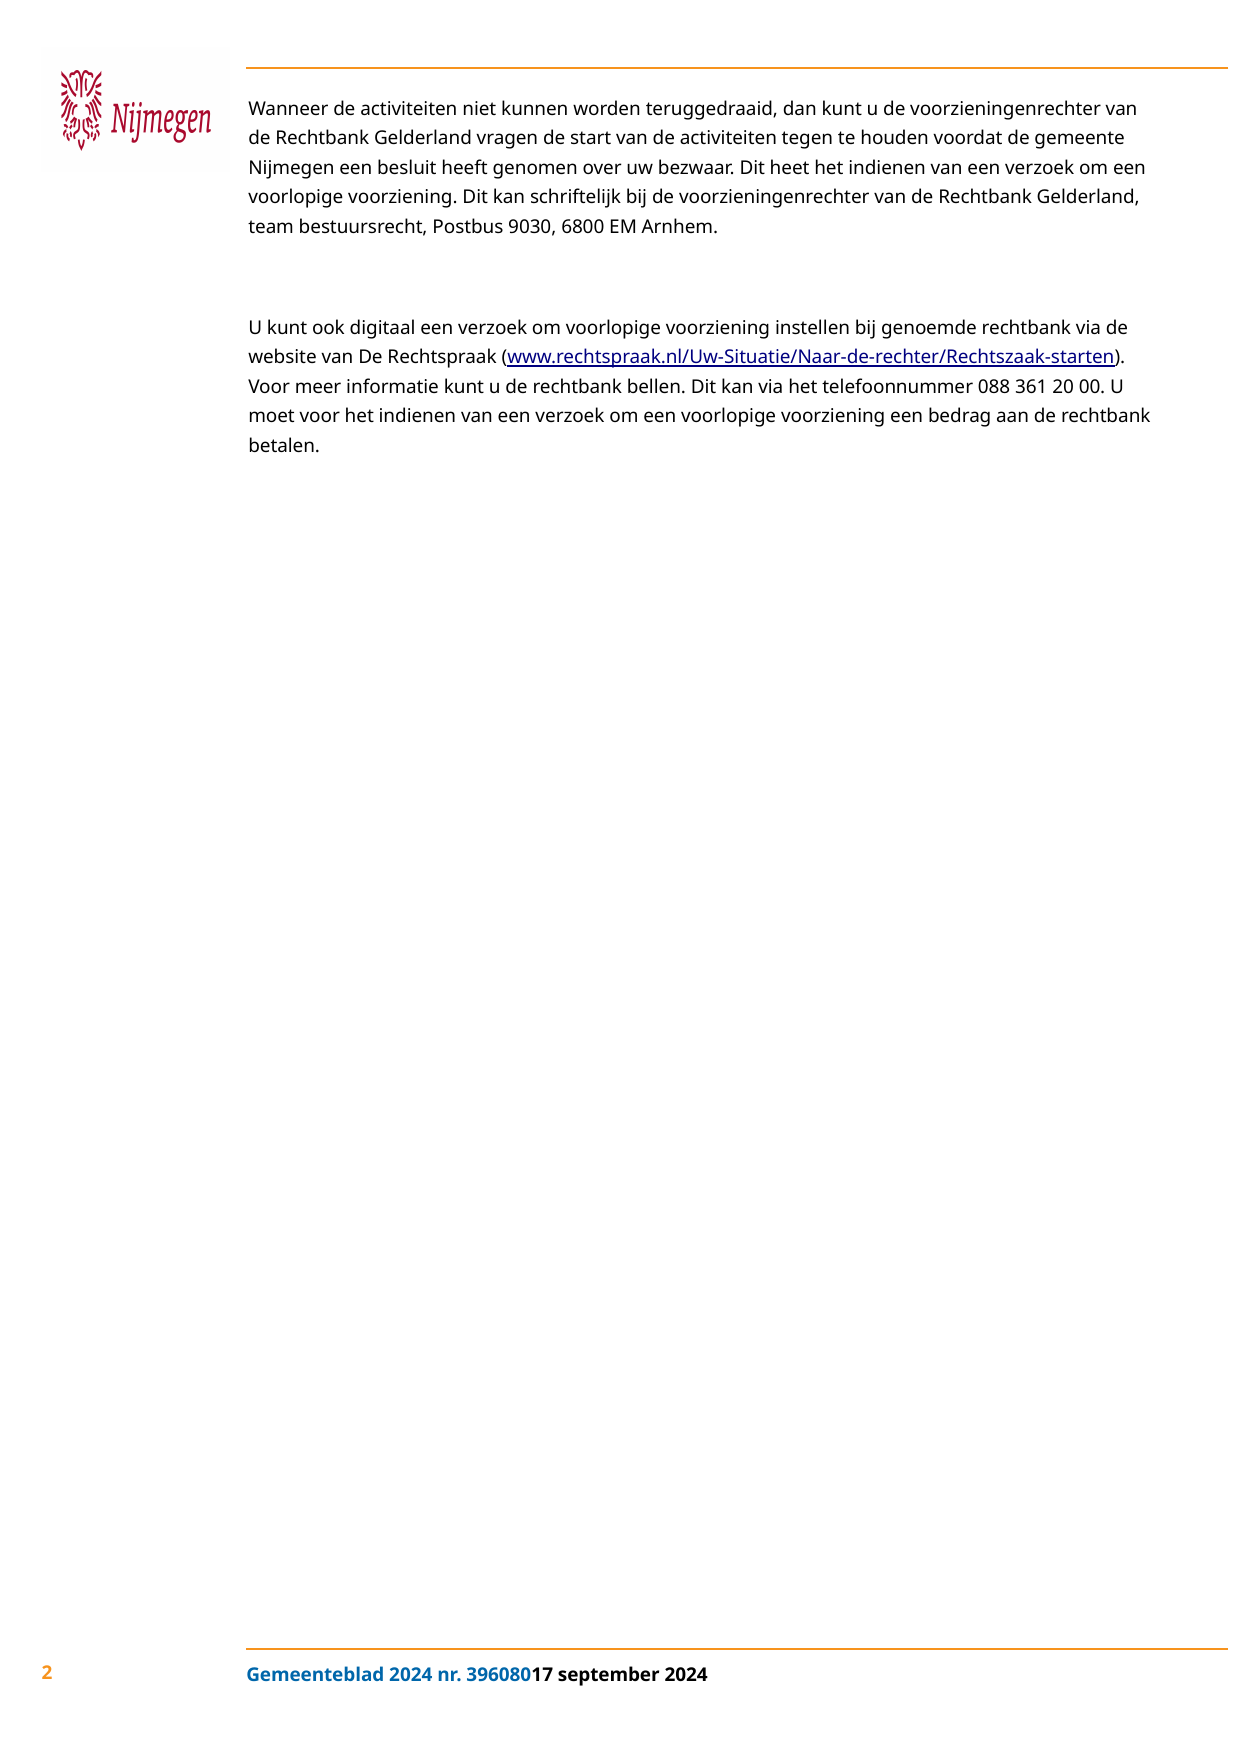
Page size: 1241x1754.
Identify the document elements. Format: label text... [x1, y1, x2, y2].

picture [41, 47, 231, 172]
text U kunt ook digitaal een verzoek om voorlopige voorziening instellen bij genoemde rechtbank via de website van De Rechtspraak (www.rechtspraak.nl/Uw-Situatie/Naar-de-rechter/Rechtszaak-starten). Voor meer informatie kunt u de rechtbank bellen. Dit kan via het telefoonnummer 088 361 20 00. U moet voor het indienen van een verzoek om een voorlopige voorziening een bedrag aan de rechtbank betalen. [248, 314, 1152, 458]
text Wanneer de activiteiten niet kunnen worden teruggedraaid, dan kunt u de voorzieningenrechter van de Rechtbank Gelderland vragen de start van de activiteiten tegen te houden voordat de gemeente Nijmegen een besluit heeft genomen over uw bezwaar. Dit heet het indienen van een verzoek om een voorlopige voorziening. Dit kan schriftelijk bij de voorzieningenrechter van de Rechtbank Gelderland, team bestuursrecht, Postbus 9030, 6800 EM Arnhem. [248, 95, 1152, 239]
